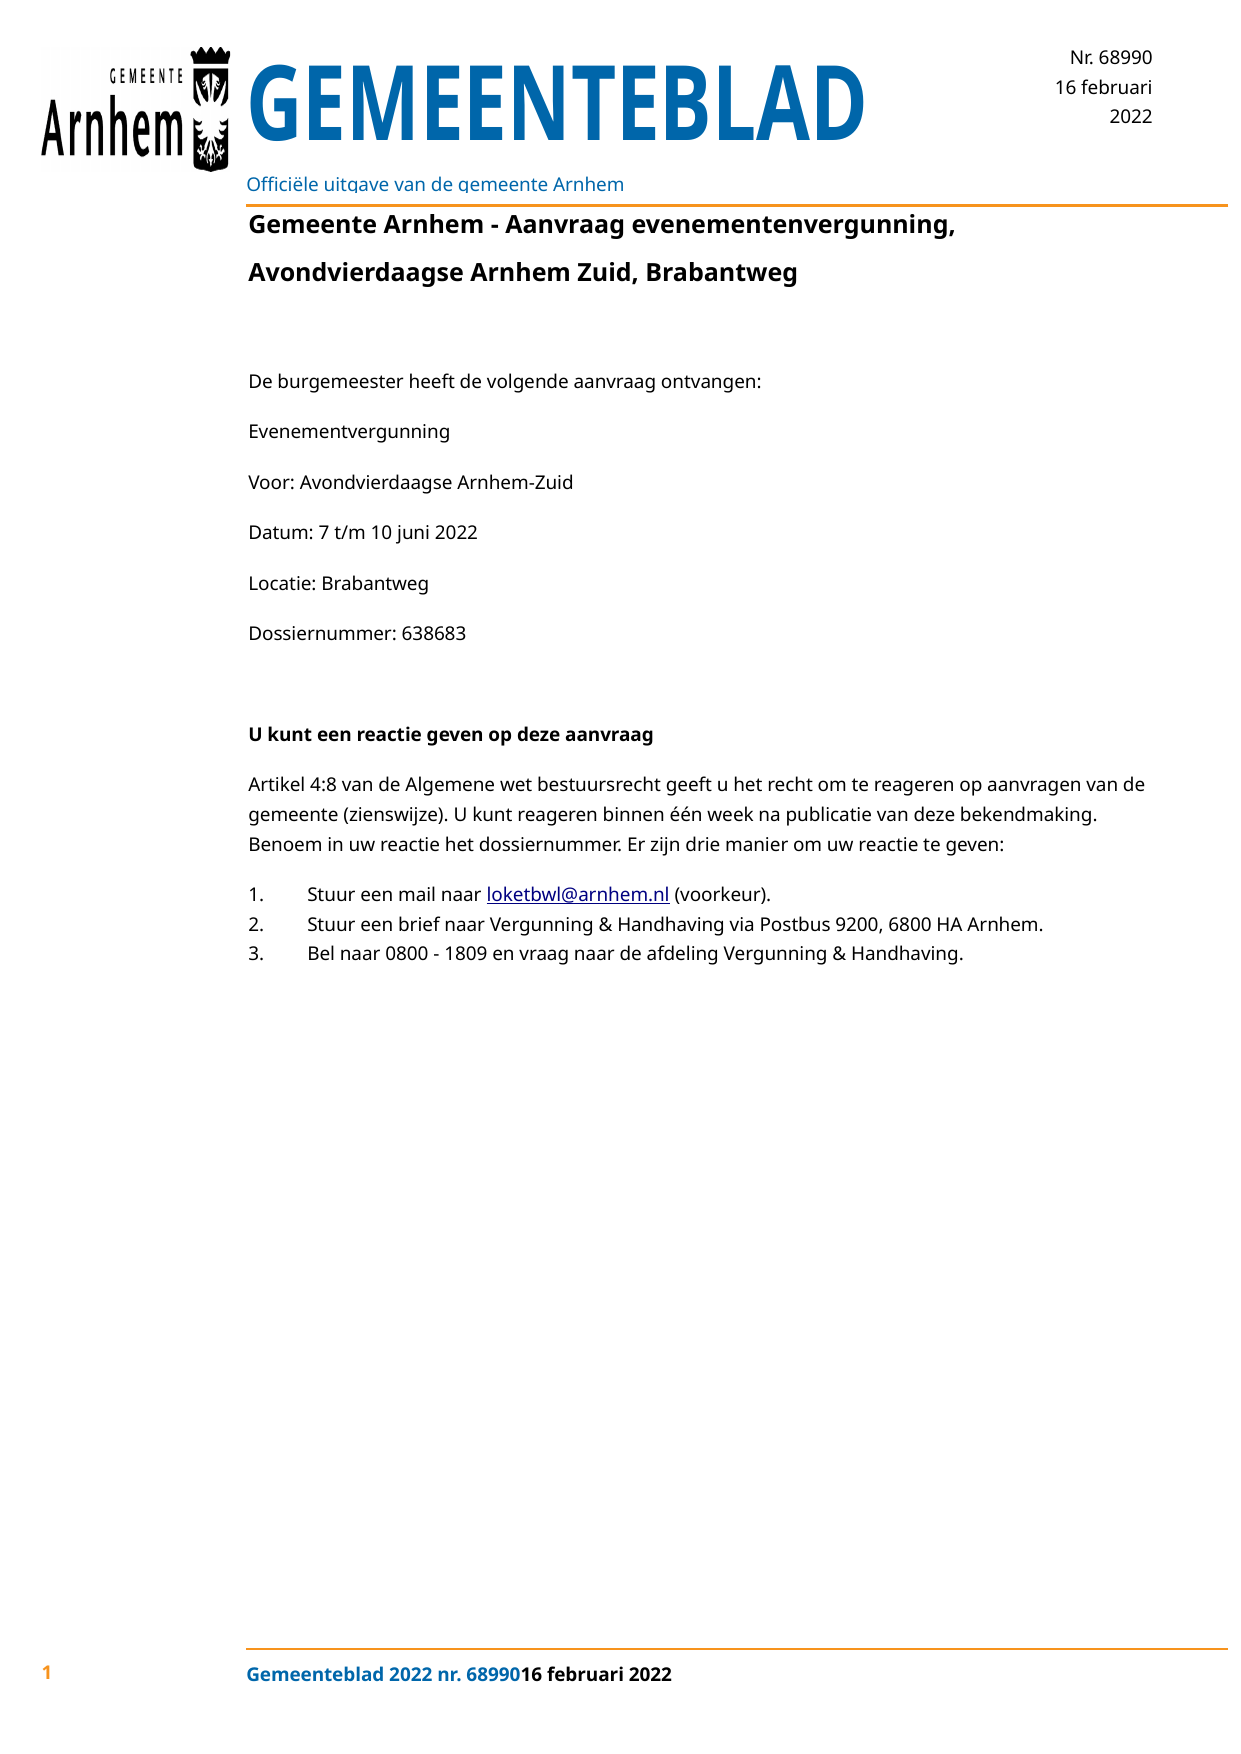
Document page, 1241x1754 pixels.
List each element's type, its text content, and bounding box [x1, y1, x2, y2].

list Stuur een brief naar Vergunning & Handhaving via Postbus 9200, 6800 HA Arnhem. [248, 911, 1152, 937]
text Datum: 7 t/m 10 juni 2022 [248, 519, 1152, 545]
text Voor: Avondvierdaagse Arnhem-Zuid [248, 469, 1152, 495]
picture [41, 47, 231, 172]
text Gemeente Arnhem - Aanvraag evenementenvergunning, Avondvierdaagse Arnhem Zuid, Brabantweg [248, 207, 1152, 288]
text Evenementvergunning [248, 419, 1152, 444]
text Locatie: Brabantweg [248, 570, 1152, 596]
text Dossiernummer: 638683 [248, 620, 1152, 646]
text De burgemeester heeft de volgende aanvraag ontvangen: [248, 368, 1152, 394]
text Artikel 4:8 van de Algemene wet bestuursrecht geeft u het recht om te reageren op aanvragen van de gemeente (zienswijze). U kunt reageren binnen één week na publicatie van deze bekendmaking. Benoem in uw reactie het dossiernummer. Er zijn drie manier om uw reactie te geven: [248, 772, 1152, 857]
list Bel naar 0800 - 1809 en vraag naar de afdeling Vergunning & Handhaving. [248, 940, 1152, 966]
list Stuur een mail naar loketbwl@arnhem.nl (voorkeur). [248, 881, 1152, 907]
text U kunt een reactie geven op deze aanvraag [248, 721, 1152, 747]
